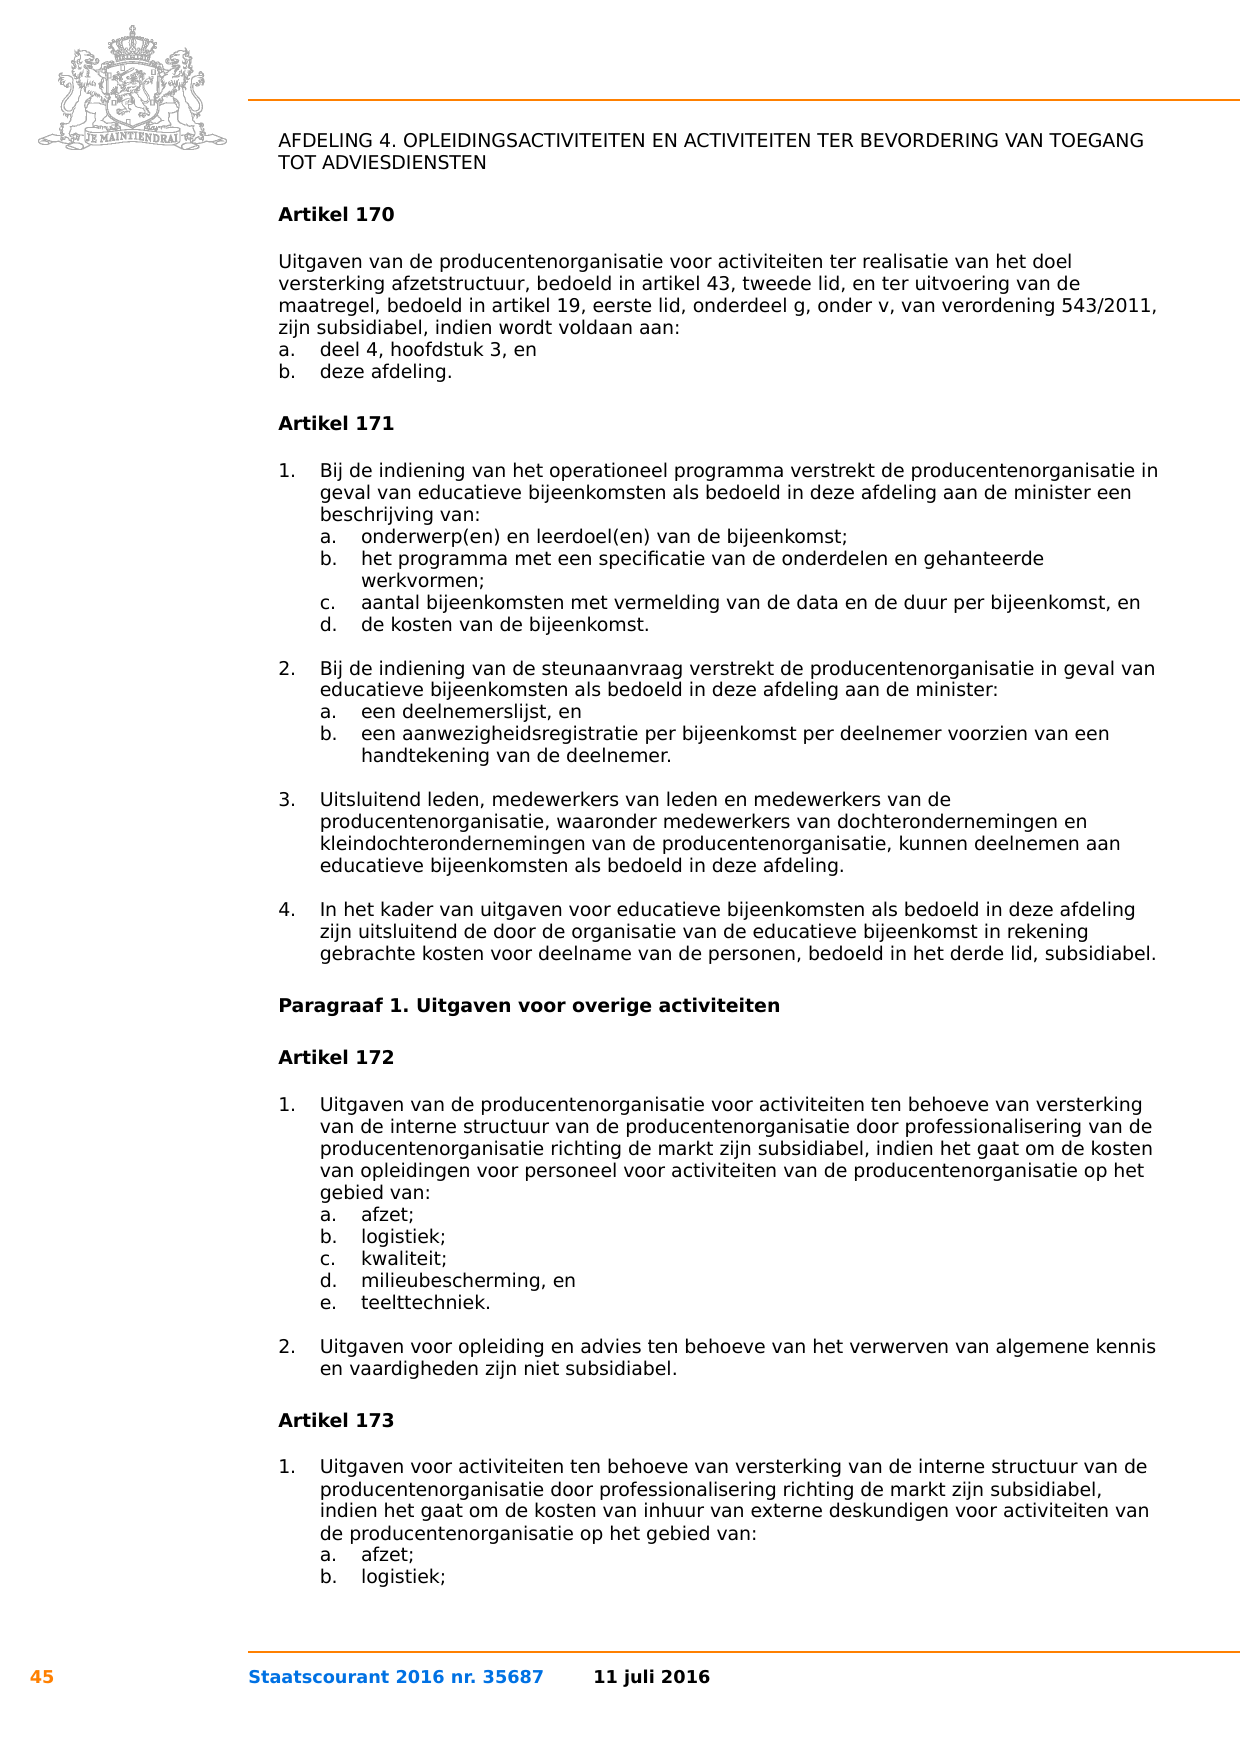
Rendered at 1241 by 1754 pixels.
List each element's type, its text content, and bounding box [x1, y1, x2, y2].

subtitle Artikel 172 [278, 1047, 1163, 1069]
text 4. In het kader van uitgaven voor educatieve bijeenkomsten als bedoeld in deze afdeling zijn uitsluitend de door de organisatie van de educatieve bijeenkomst in rekening gebrachte kosten voor deelname van de personen, bedoeld in het derde lid, subsidiabel. [278, 899, 1163, 965]
subtitle AFDELING 4. OPLEIDINGSACTIVITEITEN EN ACTIVITEITEN TER BEVORDERING VAN TOEGANG TOT ADVIESDIENSTEN [278, 130, 1163, 174]
text Uitgaven van de producentenorganisatie voor activiteiten ter realisatie van het doel versterking afzetstructuur, bedoeld in artikel 43, tweede lid, en ter uitvoering van de maatregel, bedoeld in artikel 19, eerste lid, onderdeel g, onder v, van verordening 543/2011, zijn subsidiabel, indien wordt voldaan aan: [278, 251, 1163, 339]
subtitle Artikel 170 [278, 204, 1163, 226]
text c. kwaliteit; [319, 1248, 1163, 1270]
text a. onderwerp(en) en leerdoel(en) van de bijeenkomst; [319, 526, 1163, 548]
text 1. Uitgaven voor activiteiten ten behoeve van versterking van de interne structuur van de producentenorganisatie door professionalisering richting de markt zijn subsidiabel, indien het gaat om de kosten van inhuur van externe deskundigen voor activiteiten van de producentenorganisatie op het gebied van: [278, 1456, 1163, 1544]
text b. het programma met een specificatie van de onderdelen en gehanteerde werkvormen; [319, 548, 1163, 592]
text c. aantal bijeenkomsten met vermelding van de data en de duur per bijeenkomst, en [319, 592, 1163, 613]
text a. een deelnemerslijst, en [319, 701, 1163, 723]
picture [38, 25, 227, 150]
text a. deel 4, hoofdstuk 3, en [278, 339, 1163, 361]
text b. deze afdeling. [278, 361, 1163, 383]
text 2. Bij de indiening van de steunaanvraag verstrekt de producentenorganisatie in geval van educatieve bijeenkomsten als bedoeld in deze afdeling aan de minister: [278, 657, 1163, 701]
subtitle Artikel 173 [278, 1409, 1163, 1431]
text 3. Uitsluitend leden, medewerkers van leden en medewerkers van de producentenorganisatie, waaronder medewerkers van dochterondernemingen en kleindochterondernemingen van de producentenorganisatie, kunnen deelnemen aan educatieve bijeenkomsten als bedoeld in deze afdeling. [278, 789, 1163, 877]
text b. logistiek; [319, 1566, 1163, 1588]
text 2. Uitgaven voor opleiding en advies ten behoeve van het verwerven van algemene kennis en vaardigheden zijn niet subsidiabel. [278, 1336, 1163, 1379]
subtitle Artikel 171 [278, 413, 1163, 435]
text b. een aanwezigheidsregistratie per bijeenkomst per deelnemer voorzien van een handtekening van de deelnemer. [319, 723, 1163, 767]
text b. logistiek; [319, 1226, 1163, 1248]
text 1. Bij de indiening van het operationeel programma verstrekt de producentenorganisatie in geval van educatieve bijeenkomsten als bedoeld in deze afdeling aan de minister een beschrijving van: [278, 460, 1163, 526]
text d. milieubescherming, en [319, 1270, 1163, 1292]
text 1. Uitgaven van de producentenorganisatie voor activiteiten ten behoeve van versterking van de interne structuur van de producentenorganisatie door professionalisering van de producentenorganisatie richting de markt zijn subsidiabel, indien het gaat om de kosten van opleidingen voor personeel voor activiteiten van de producentenorganisatie op het gebied van: [278, 1094, 1163, 1204]
subtitle Paragraaf 1. Uitgaven voor overige activiteiten [278, 995, 1163, 1017]
text e. teelttechniek. [319, 1292, 1163, 1314]
text a. afzet; [319, 1544, 1163, 1566]
text d. de kosten van de bijeenkomst. [319, 613, 1163, 636]
text a. afzet; [319, 1204, 1163, 1226]
